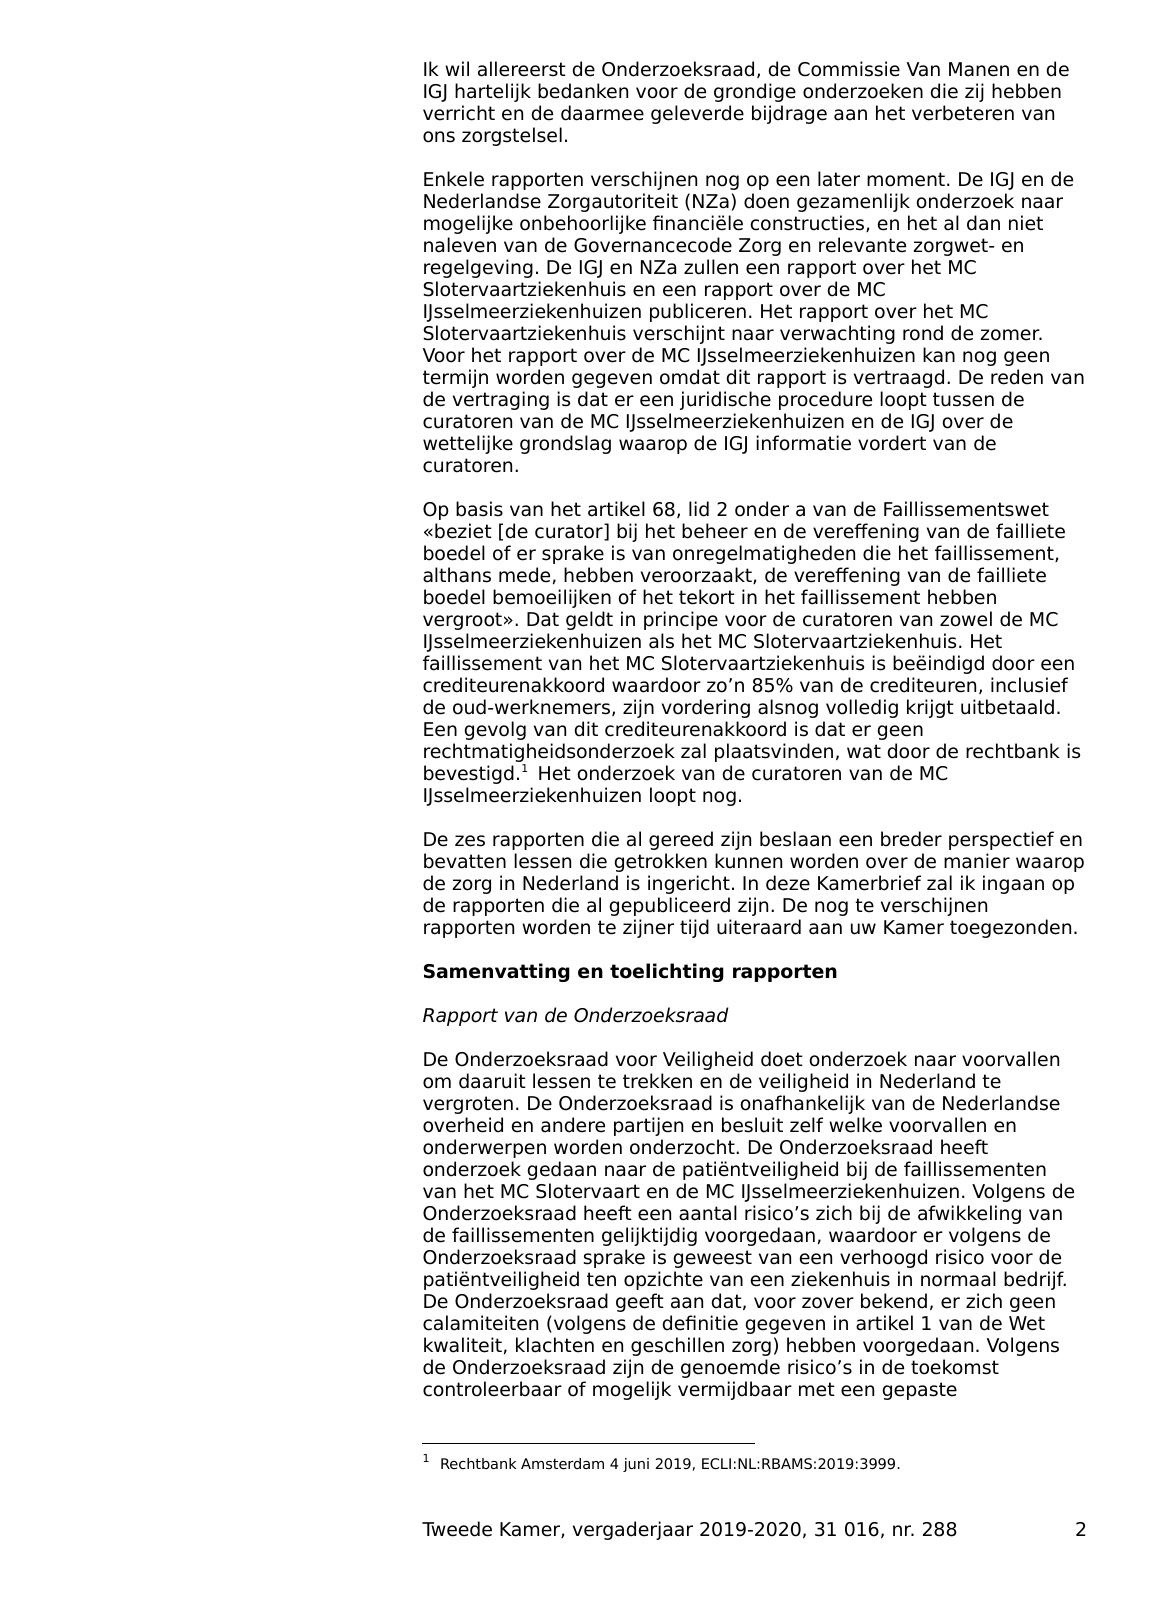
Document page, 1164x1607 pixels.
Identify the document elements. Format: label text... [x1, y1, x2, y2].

subtitle Rapport van de Onderzoeksraad [422, 1005, 1087, 1027]
text De zes rapporten die al gereed zijn beslaan een breder perspectief en bevatten lessen die getrokken kunnen worden over de manier waarop de zorg in Nederland is ingericht. In deze Kamerbrief zal ik ingaan op de rapporten die al gepubliceerd zijn. De nog te verschijnen rapporten worden te zijner tijd uiteraard aan uw Kamer toegezonden. [422, 829, 1087, 939]
text Enkele rapporten verschijnen nog op een later moment. De IGJ en de Nederlandse Zorgautoriteit (NZa) doen gezamenlijk onderzoek naar mogelijke onbehoorlijke financiële constructies, en het al dan niet naleven van de Governancecode Zorg en relevante zorgwet- en regelgeving. De IGJ en NZa zullen een rapport over het MC Slotervaartziekenhuis en een rapport over de MC IJsselmeerziekenhuizen publiceren. Het rapport over het MC Slotervaartziekenhuis verschijnt naar verwachting rond de zomer. Voor het rapport over de MC IJsselmeerziekenhuizen kan nog geen termijn worden gegeven omdat dit rapport is vertraagd. De reden van de vertraging is dat er een juridische procedure loopt tussen de curatoren van de MC IJsselmeerziekenhuizen en de IGJ over de wettelijke grondslag waarop de IGJ informatie vordert van de curatoren. [422, 169, 1087, 477]
text Ik wil allereerst de Onderzoeksraad, de Commissie Van Manen en de IGJ hartelijk bedanken voor de grondige onderzoeken die zij hebben verricht en de daarmee geleverde bijdrage aan het verbeteren van ons zorgstelsel. [422, 59, 1087, 147]
text Op basis van het artikel 68, lid 2 onder a van de Faillissementswet «beziet [de curator] bij het beheer en de vereffening van de failliete boedel of er sprake is van onregelmatigheden die het faillissement, althans mede, hebben veroorzaakt, de vereffening van de failliete boedel bemoeilijken of het tekort in het faillissement hebben vergroot». Dat geldt in principe voor de curatoren van zowel de MC IJsselmeerziekenhuizen als het MC Slotervaartziekenhuis. Het faillissement van het MC Slotervaartziekenhuis is beëindigd door een crediteurenakkoord waardoor zo’n 85% van de crediteuren, inclusief de oud-werknemers, zijn vordering alsnog volledig krijgt uitbetaald. Een gevolg van dit crediteurenakkoord is dat er geen rechtmatigheidsonderzoek zal plaatsvinden, wat door de rechtbank is bevestigd. Het onderzoek van de curatoren van de MC IJsselmeerziekenhuizen loopt nog. [422, 499, 1087, 807]
text Rechtbank Amsterdam 4 juni 2019, ECLI:NL:RBAMS:2019:3999. [422, 1452, 1087, 1474]
text De Onderzoeksraad voor Veiligheid doet onderzoek naar voorvallen om daaruit lessen te trekken en de veiligheid in Nederland te vergroten. De Onderzoeksraad is onafhankelijk van de Nederlandse overheid en andere partijen en besluit zelf welke voorvallen en onderwerpen worden onderzocht. De Onderzoeksraad heeft onderzoek gedaan naar de patiëntveiligheid bij de faillissementen van het MC Slotervaart en de MC IJsselmeerziekenhuizen. Volgens de Onderzoeksraad heeft een aantal risico’s zich bij de afwikkeling van de faillissementen gelijktijdig voorgedaan, waardoor er volgens de Onderzoeksraad sprake is geweest van een verhoogd risico voor de patiëntveiligheid ten opzichte van een ziekenhuis in normaal bedrijf. De Onderzoeksraad geeft aan dat, voor zover bekend, er zich geen calamiteiten (volgens de definitie gegeven in artikel 1 van de Wet kwaliteit, klachten en geschillen zorg) hebben voorgedaan. Volgens de Onderzoeksraad zijn de genoemde risico’s in de toekomst controleerbaar of mogelijk vermijdbaar met een gepaste [422, 1049, 1087, 1401]
subtitle Samenvatting en toelichting rapporten [422, 961, 1087, 983]
